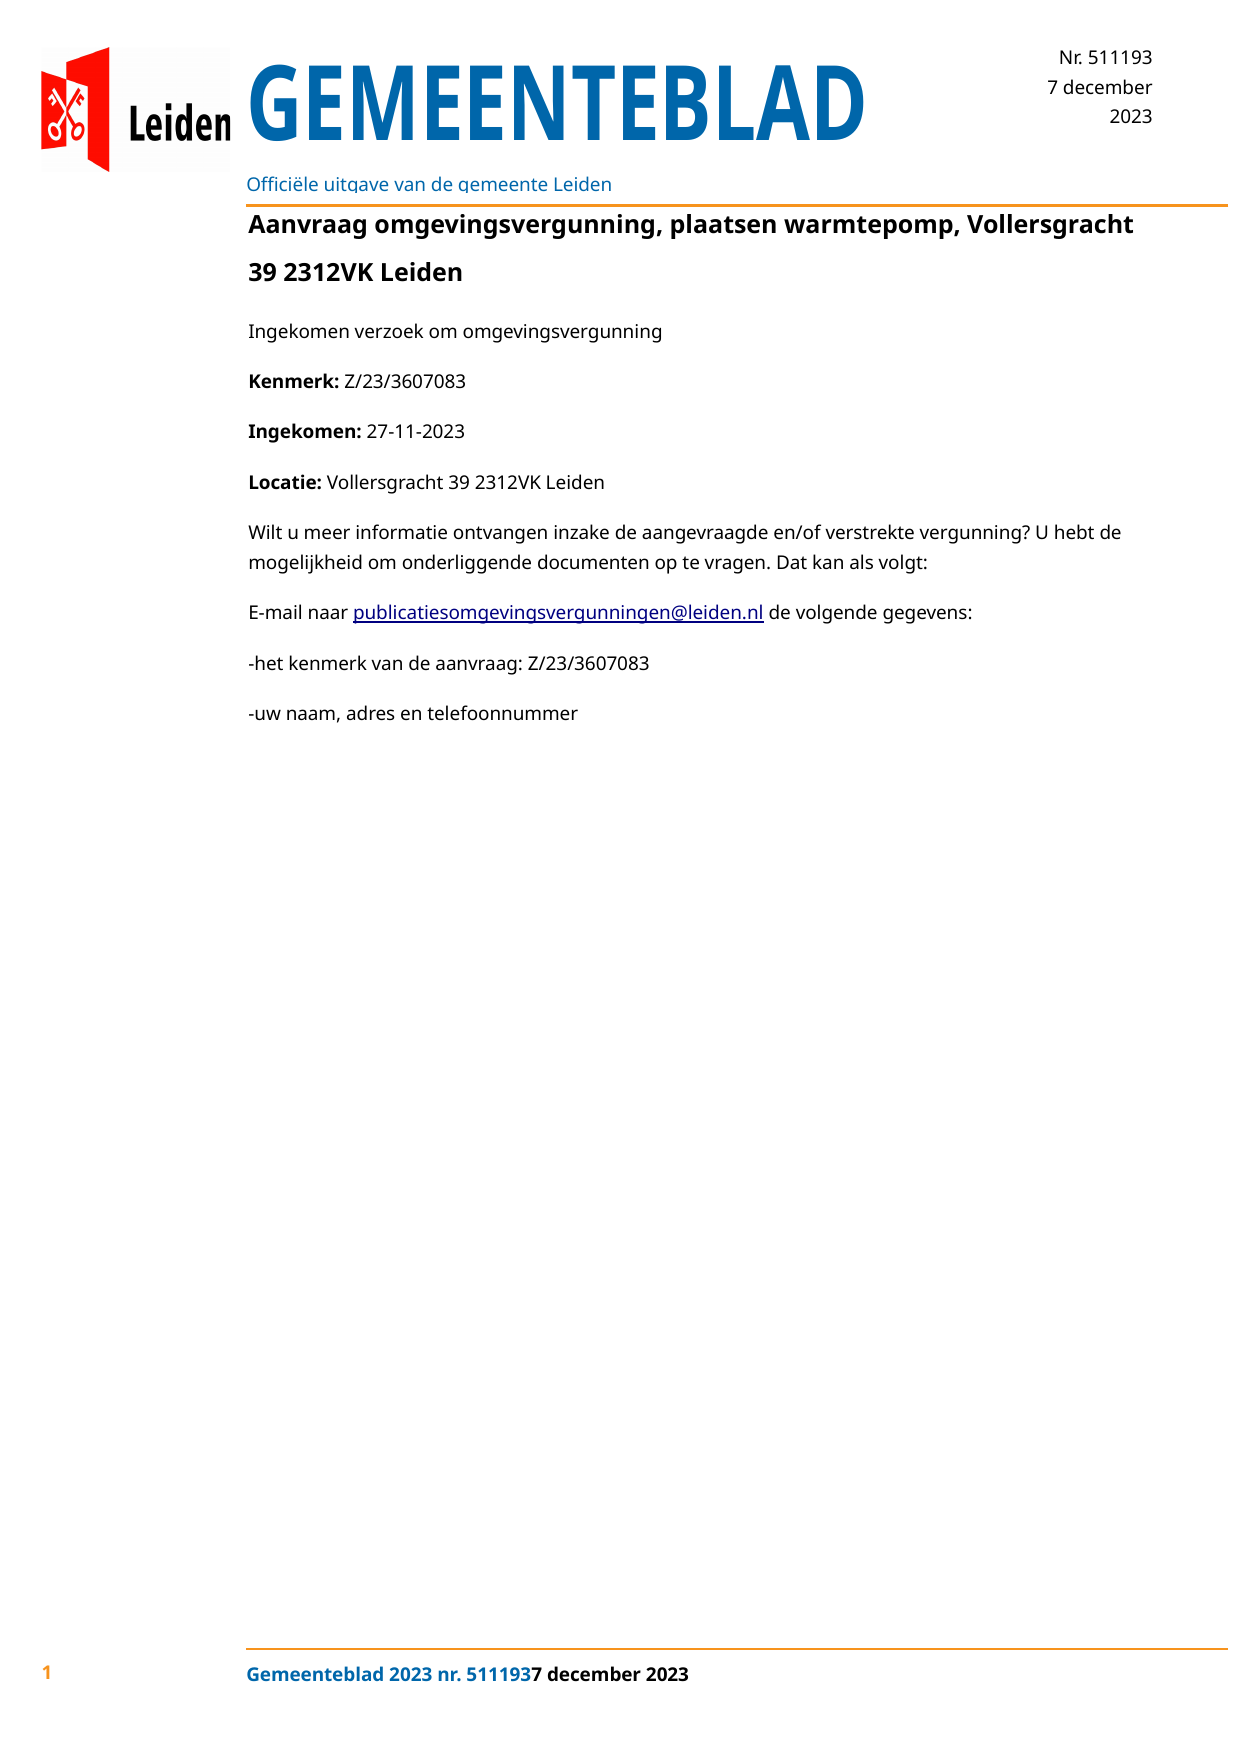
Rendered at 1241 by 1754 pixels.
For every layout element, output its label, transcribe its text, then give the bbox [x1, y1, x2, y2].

picture [41, 47, 231, 172]
text Ingekomen: 27-11-2023 [248, 419, 1152, 444]
text -het kenmerk van de aanvraag: Z/23/3607083 [248, 650, 1152, 676]
text E-mail naar publicatiesomgevingsvergunningen@leiden.nl de volgende gegevens: [248, 599, 1152, 625]
text Aanvraag omgevingsvergunning, plaatsen warmtepomp, Vollersgracht 39 2312VK Leiden [248, 207, 1152, 288]
text Locatie: Vollersgracht 39 2312VK Leiden [248, 469, 1152, 495]
text -uw naam, adres en telefoonnummer [248, 700, 1152, 726]
text Wilt u meer informatie ontvangen inzake de aangevraagde en/of verstrekte vergunning? U hebt de mogelijkheid om onderliggende documenten op te vragen. Dat kan als volgt: [248, 519, 1152, 575]
text Kenmerk: Z/23/3607083 [248, 368, 1152, 394]
text Ingekomen verzoek om omgevingsvergunning [248, 318, 1152, 344]
